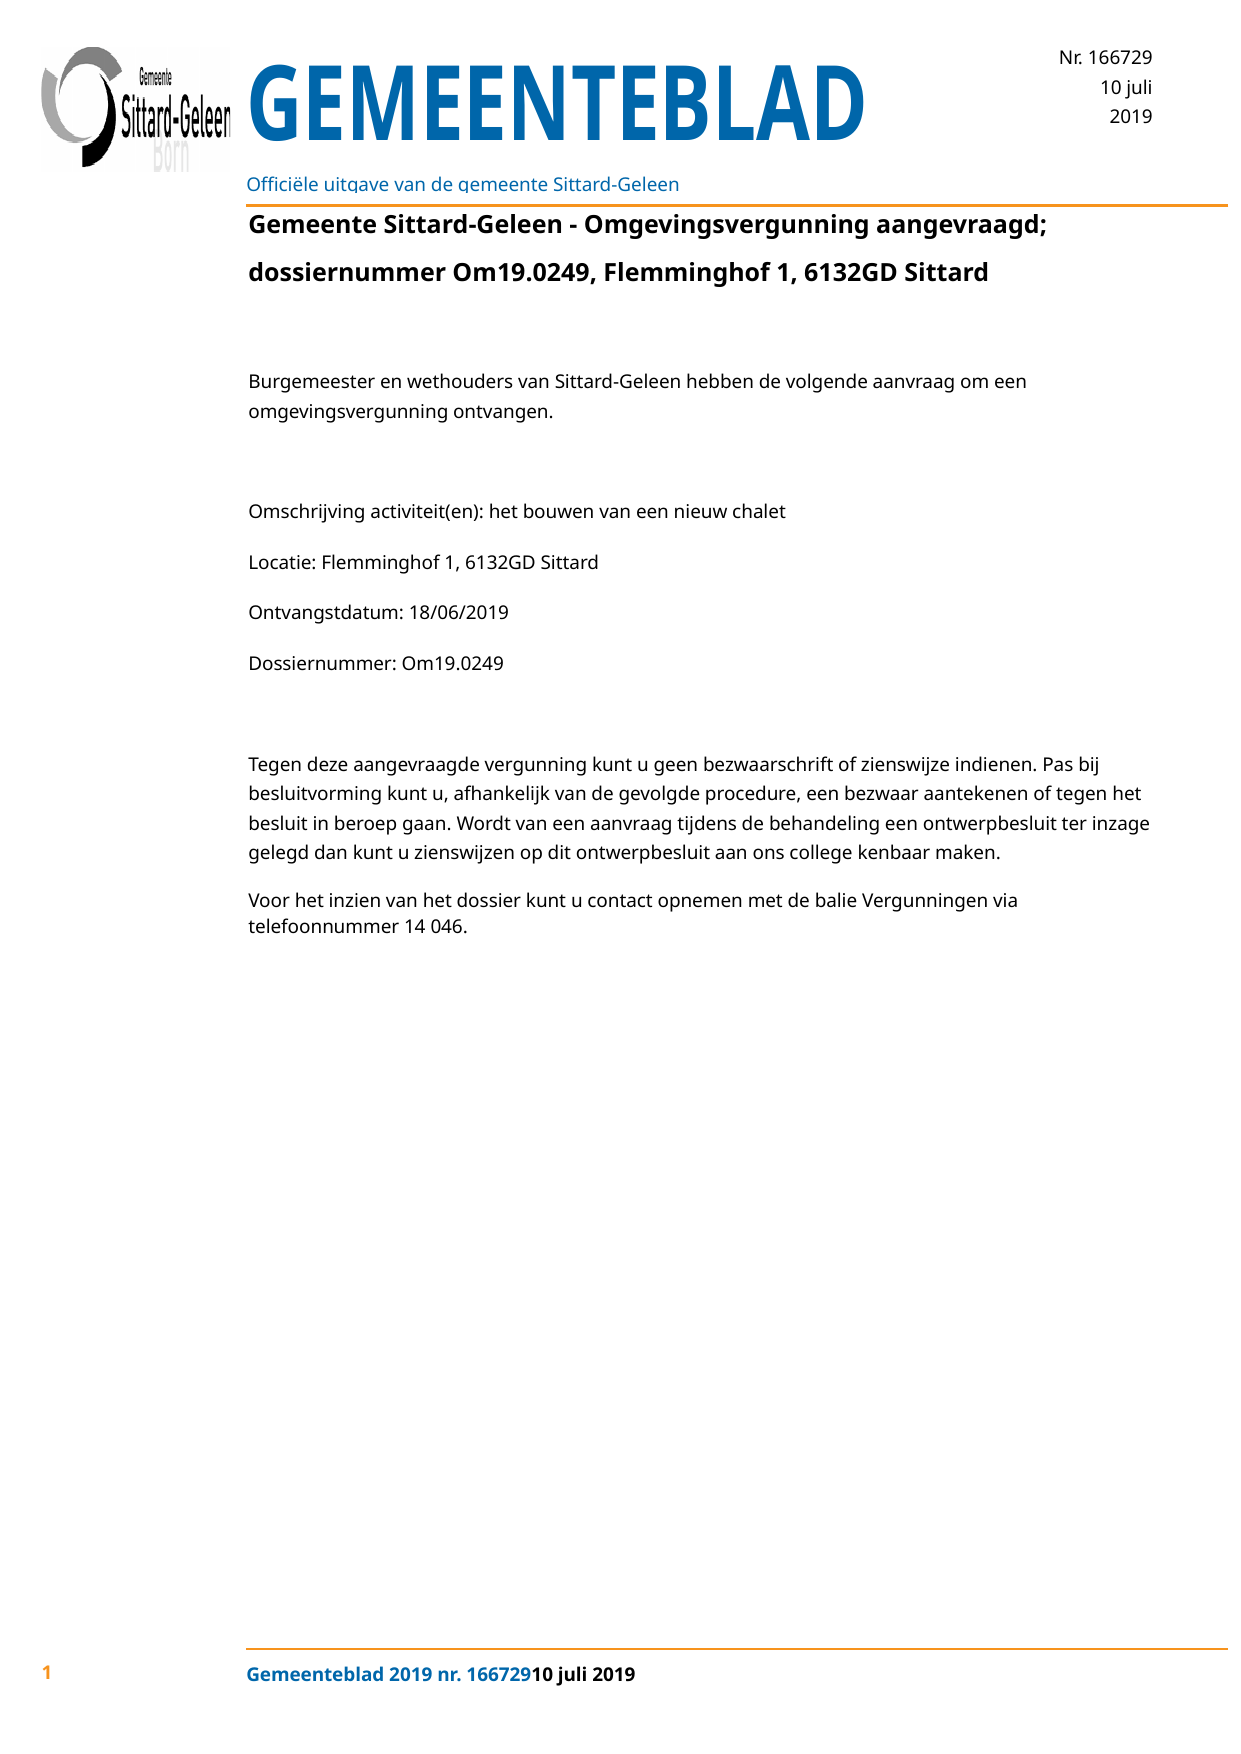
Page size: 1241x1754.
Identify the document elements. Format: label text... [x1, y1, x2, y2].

picture [41, 47, 231, 172]
text Burgemeester en wethouders van Sittard-Geleen hebben de volgende aanvraag om een omgevingsvergunning ontvangen. [248, 368, 1152, 424]
text Locatie: Flemminghof 1, 6132GD Sittard [248, 549, 1152, 575]
text Gemeente Sittard-Geleen - Omgevingsvergunning aangevraagd; dossiernummer Om19.0249, Flemminghof 1, 6132GD Sittard [248, 207, 1152, 288]
text Ontvangstdatum: 18/06/2019 [248, 599, 1152, 625]
text Voor het inzien van het dossier kunt u contact opnemen met de balie Vergunningen via telefoonnummer 14 046. [248, 887, 1152, 939]
text Dossiernummer: Om19.0249 [248, 650, 1152, 676]
text Tegen deze aangevraagde vergunning kunt u geen bezwaarschrift of zienswijze indienen. Pas bij besluitvorming kunt u, afhankelijk van de gevolgde procedure, een bezwaar aantekenen of tegen het besluit in beroep gaan. Wordt van een aanvraag tijdens de behandeling een ontwerpbesluit ter inzage gelegd dan kunt u zienswijzen op dit ontwerpbesluit aan ons college kenbaar maken. [248, 751, 1152, 865]
text Omschrijving activiteit(en): het bouwen van een nieuw chalet [248, 499, 1152, 524]
